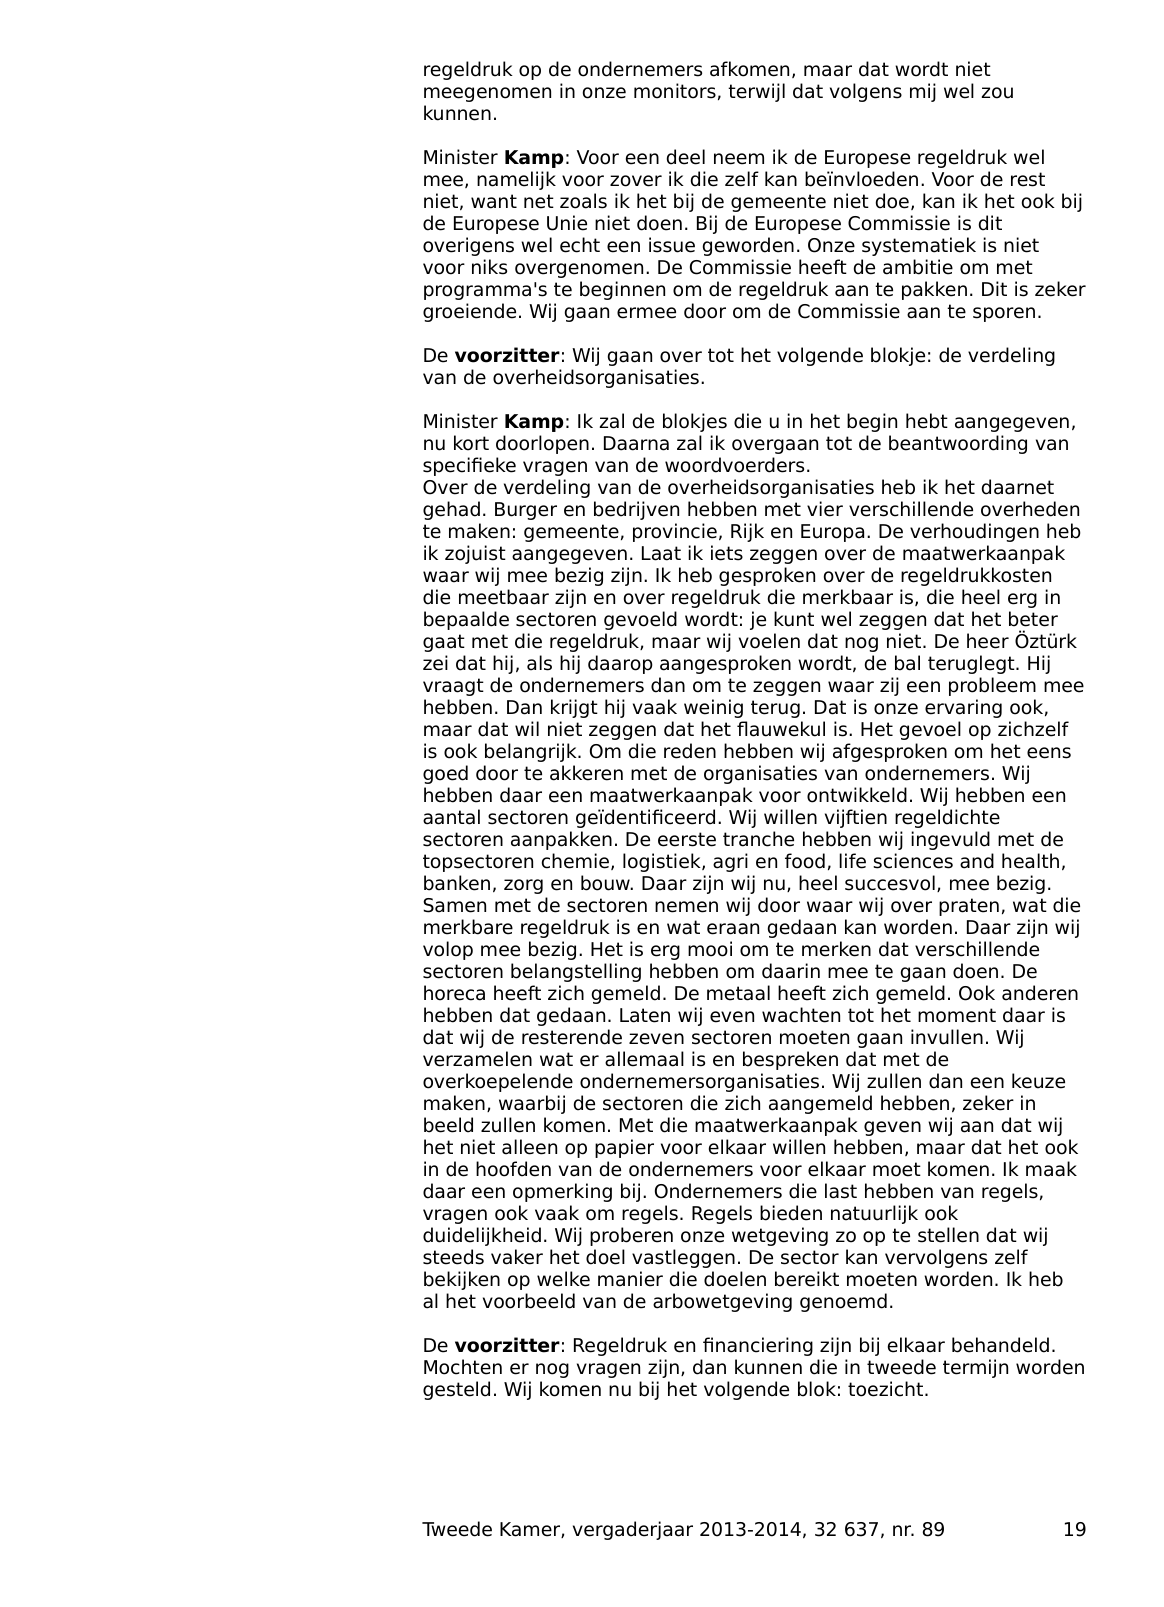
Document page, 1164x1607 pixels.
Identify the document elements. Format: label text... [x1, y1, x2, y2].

text De voorzitter: Wij gaan over tot het volgende blokje: de verdeling van de overheidsorganisaties. [422, 345, 1087, 389]
text regeldruk op de ondernemers afkomen, maar dat wordt niet meegenomen in onze monitors, terwijl dat volgens mij wel zou kunnen. [422, 59, 1087, 125]
text Over de verdeling van de overheidsorganisaties heb ik het daarnet gehad. Burger en bedrijven hebben met vier verschillende overheden te maken: gemeente, provincie, Rijk en Europa. De verhoudingen heb ik zojuist aangegeven. Laat ik iets zeggen over de maatwerkaanpak waar wij mee bezig zijn. Ik heb gesproken over de regeldrukkosten die meetbaar zijn en over regeldruk die merkbaar is, die heel erg in bepaalde sectoren gevoeld wordt: je kunt wel zeggen dat het beter gaat met die regeldruk, maar wij voelen dat nog niet. De heer Öztürk zei dat hij, als hij daarop aangesproken wordt, de bal teruglegt. Hij vraagt de ondernemers dan om te zeggen waar zij een probleem mee hebben. Dan krijgt hij vaak weinig terug. Dat is onze ervaring ook, maar dat wil niet zeggen dat het flauwekul is. Het gevoel op zichzelf is ook belangrijk. Om die reden hebben wij afgesproken om het eens goed door te akkeren met de organisaties van ondernemers. Wij hebben daar een maatwerkaanpak voor ontwikkeld. Wij hebben een aantal sectoren geïdentificeerd. Wij willen vijftien regeldichte sectoren aanpakken. De eerste tranche hebben wij ingevuld met de topsectoren chemie, logistiek, agri en food, life sciences and health, banken, zorg en bouw. Daar zijn wij nu, heel succesvol, mee bezig. Samen met de sectoren nemen wij door waar wij over praten, wat die merkbare regeldruk is en wat eraan gedaan kan worden. Daar zijn wij volop mee bezig. Het is erg mooi om te merken dat verschillende sectoren belangstelling hebben om daarin mee te gaan doen. De horeca heeft zich gemeld. De metaal heeft zich gemeld. Ook anderen hebben dat gedaan. Laten wij even wachten tot het moment daar is dat wij de resterende zeven sectoren moeten gaan invullen. Wij verzamelen wat er allemaal is en bespreken dat met de overkoepelende ondernemersorganisaties. Wij zullen dan een keuze maken, waarbij de sectoren die zich aangemeld hebben, zeker in beeld zullen komen. Met die maatwerkaanpak geven wij aan dat wij het niet alleen op papier voor elkaar willen hebben, maar dat het ook in de hoofden van de ondernemers voor elkaar moet komen. Ik maak daar een opmerking bij. Ondernemers die last hebben van regels, vragen ook vaak om regels. Regels bieden natuurlijk ook duidelijkheid. Wij proberen onze wetgeving zo op te stellen dat wij steeds vaker het doel vastleggen. De sector kan vervolgens zelf bekijken op welke manier die doelen bereikt moeten worden. Ik heb al het voorbeeld van de arbowetgeving genoemd. [422, 477, 1087, 1312]
text Minister Kamp: Voor een deel neem ik de Europese regeldruk wel mee, namelijk voor zover ik die zelf kan beïnvloeden. Voor de rest niet, want net zoals ik het bij de gemeente niet doe, kan ik het ook bij de Europese Unie niet doen. Bij de Europese Commissie is dit overigens wel echt een issue geworden. Onze systematiek is niet voor niks overgenomen. De Commissie heeft de ambitie om met programma's te beginnen om de regeldruk aan te pakken. Dit is zeker groeiende. Wij gaan ermee door om de Commissie aan te sporen. [422, 147, 1087, 323]
text Minister Kamp: Ik zal de blokjes die u in het begin hebt aangegeven, nu kort doorlopen. Daarna zal ik overgaan tot de beantwoording van specifieke vragen van de woordvoerders. [422, 411, 1087, 477]
text De voorzitter: Regeldruk en financiering zijn bij elkaar behandeld. Mochten er nog vragen zijn, dan kunnen die in tweede termijn worden gesteld. Wij komen nu bij het volgende blok: toezicht. [422, 1335, 1087, 1401]
